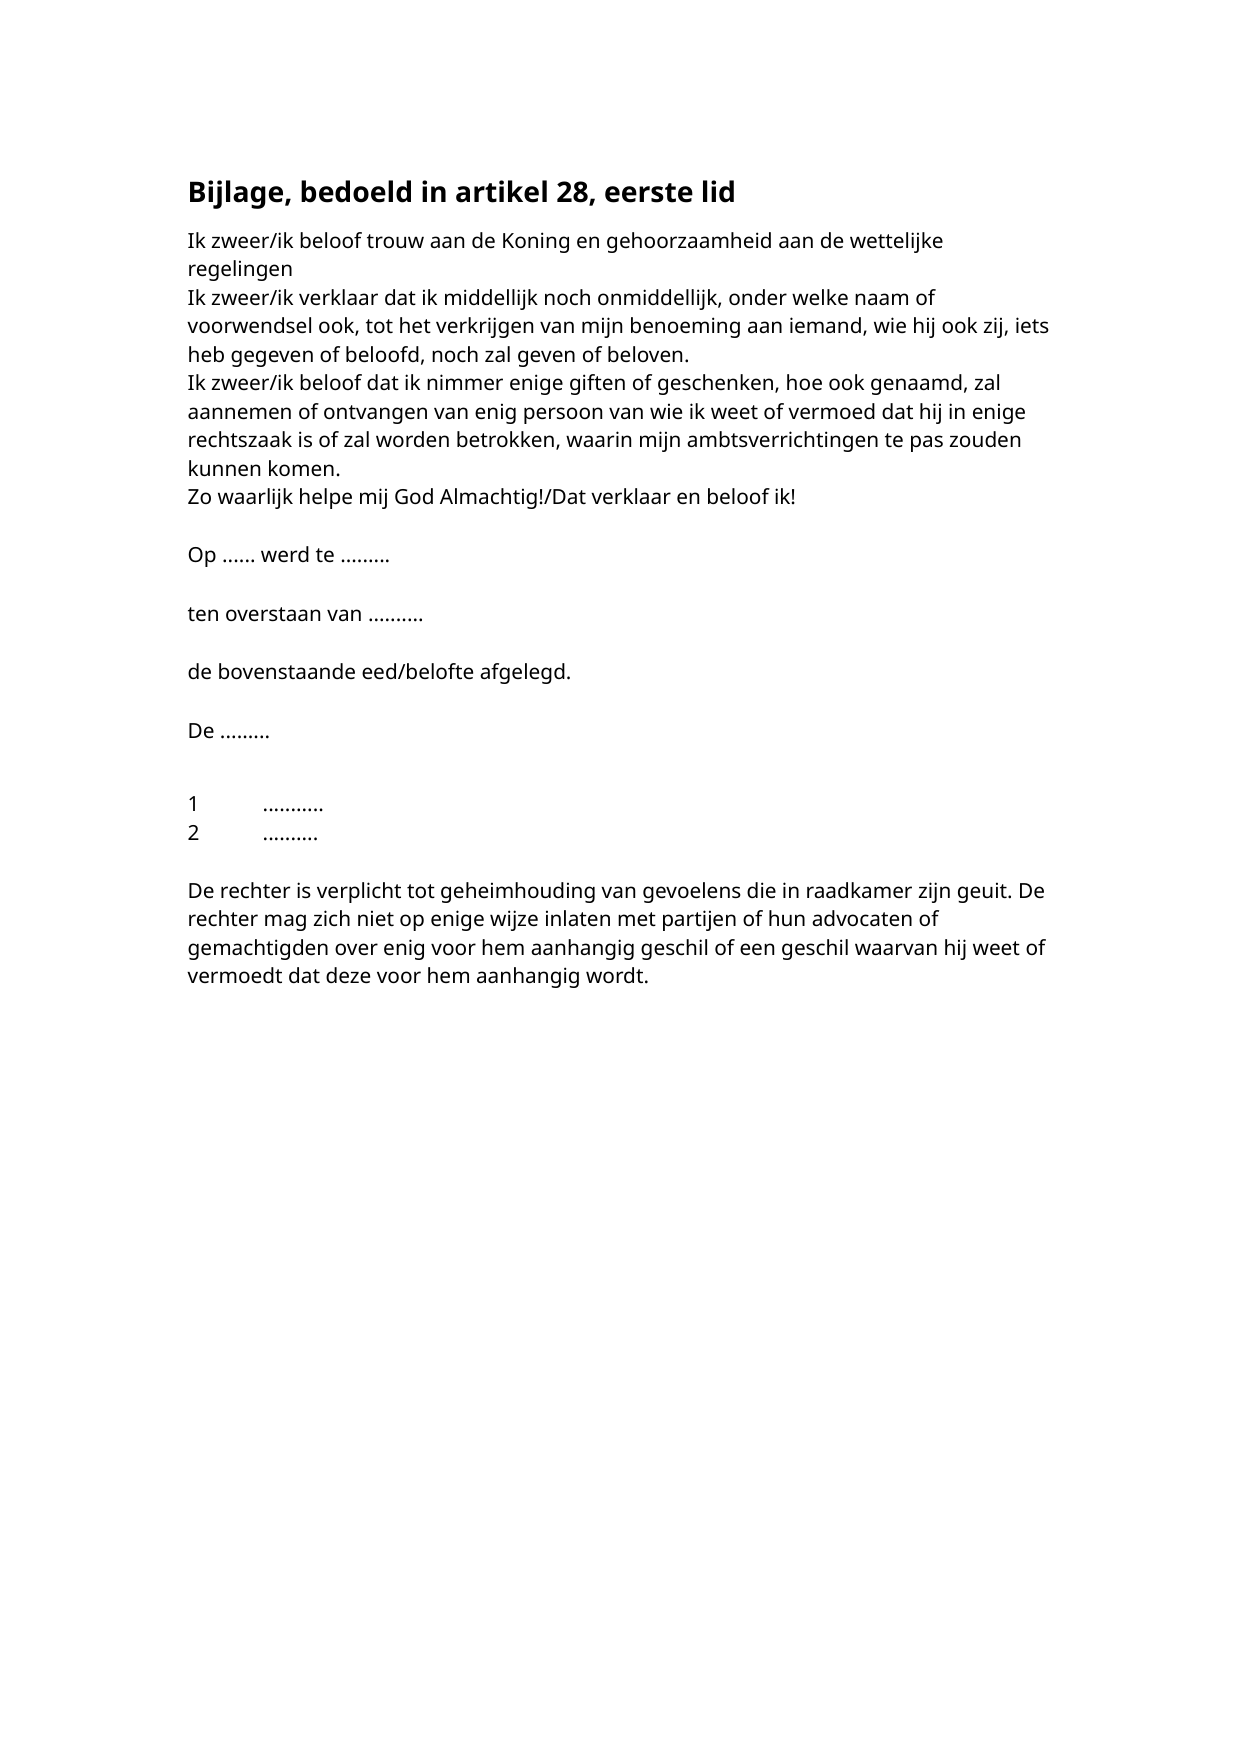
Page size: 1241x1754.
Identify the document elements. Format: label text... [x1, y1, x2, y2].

text Op ...... werd te ......... [187, 541, 1053, 569]
text de bovenstaande eed/belofte afgelegd. [187, 657, 1053, 686]
subtitle Bijlage, bedoeld in artikel 28, eerste lid [187, 172, 1053, 211]
text Ik zweer/ik beloof trouw aan de Koning en gehoorzaamheid aan de wettelijke regelingen [187, 226, 1053, 283]
text Ik zweer/ik verklaar dat ik middellijk noch onmiddellijk, onder welke naam of voorwendsel ook, tot het verkrijgen van mijn benoeming aan iemand, wie hij ook zij, iets heb gegeven of beloofd, noch zal geven of beloven. [187, 283, 1053, 368]
text Zo waarlijk helpe mij God Almachtig!/Dat verklaar en beloof ik! [187, 482, 1053, 511]
text ten overstaan van .......... [187, 599, 1053, 627]
text Ik zweer/ik beloof dat ik nimmer enige giften of geschenken, hoe ook genaamd, zal aannemen of ontvangen van enig persoon van wie ik weet of vermoed dat hij in enige rechtszaak is of zal worden betrokken, waarin mijn ambtsverrichtingen te pas zouden kunnen komen. [187, 368, 1053, 482]
list .......... [187, 818, 1053, 846]
text De ......... [187, 716, 1053, 744]
text De rechter is verplicht tot geheimhouding van gevoelens die in raadkamer zijn geuit. De rechter mag zich niet op enige wijze inlaten met partijen of hun advocaten of gemachtigden over enig voor hem aanhangig geschil of een geschil waarvan hij weet of vermoedt dat deze voor hem aanhangig wordt. [187, 876, 1053, 990]
list ........... [187, 789, 1053, 818]
